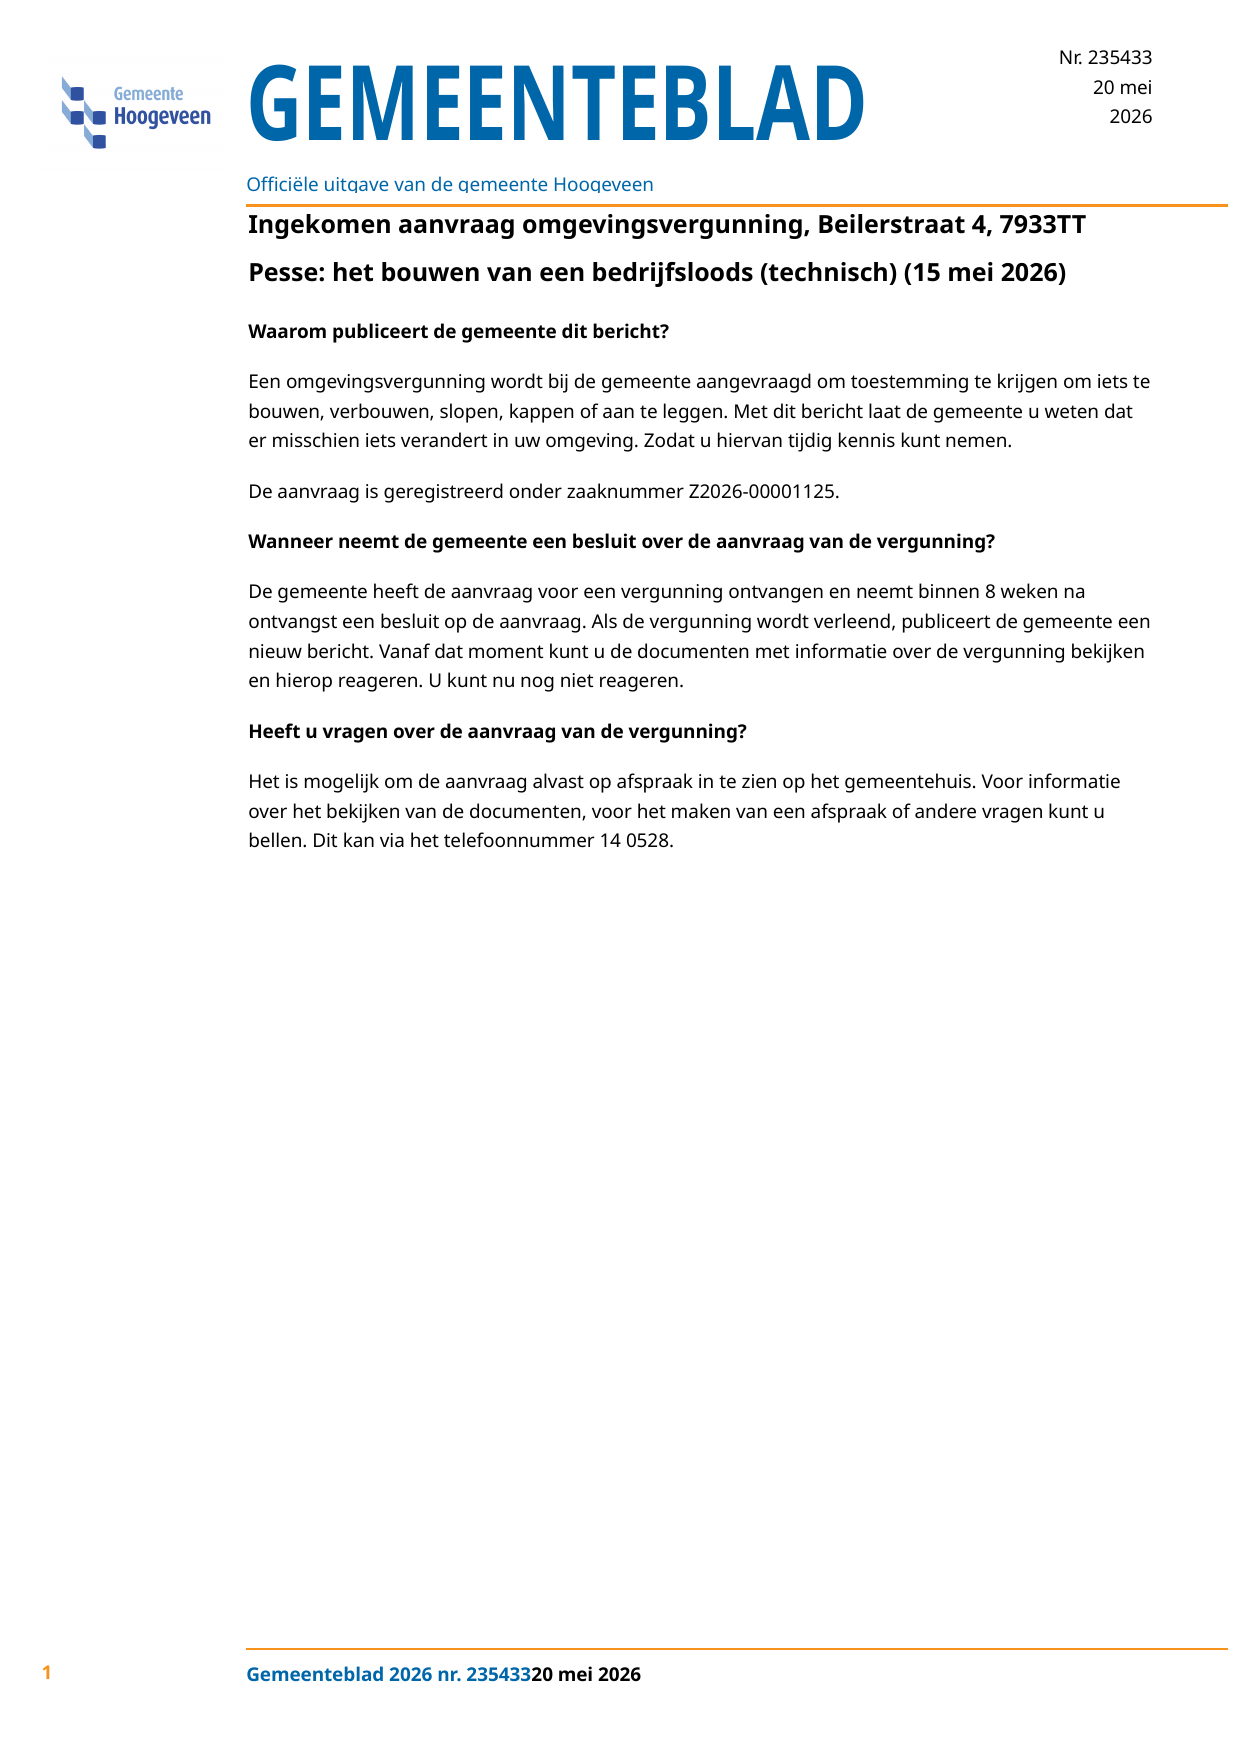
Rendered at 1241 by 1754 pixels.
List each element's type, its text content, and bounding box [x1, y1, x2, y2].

text Ingekomen aanvraag omgevingsvergunning, Beilerstraat 4, 7933TT Pesse: het bouwen van een bedrijfsloods (technisch) (15 mei 2026) [248, 207, 1152, 288]
text Waarom publiceert de gemeente dit bericht? [248, 318, 1152, 344]
text De gemeente heeft de aanvraag voor een vergunning ontvangen en neemt binnen 8 weken na ontvangst een besluit op de aanvraag. Als de vergunning wordt verleend, publiceert de gemeente een nieuw bericht. Vanaf dat moment kunt u de documenten met informatie over de vergunning bekijken en hierop reageren. U kunt nu nog niet reageren. [248, 579, 1152, 693]
text Een omgevingsvergunning wordt bij de gemeente aangevraagd om toestemming te krijgen om iets te bouwen, verbouwen, slopen, kappen of aan te leggen. Met dit bericht laat de gemeente u weten dat er misschien iets verandert in uw omgeving. Zodat u hiervan tijdig kennis kunt nemen. [248, 368, 1152, 453]
picture [41, 47, 231, 172]
text Het is mogelijk om de aanvraag alvast op afspraak in te zien op het gemeentehuis. Voor informatie over het bekijken van de documenten, voor het maken van een afspraak of andere vragen kunt u bellen. Dit kan via het telefoonnummer 14 0528. [248, 768, 1152, 853]
text Heeft u vragen over de aanvraag van de vergunning? [248, 718, 1152, 744]
text Wanneer neemt de gemeente een besluit over de aanvraag van de vergunning? [248, 528, 1152, 554]
text De aanvraag is geregistreerd onder zaaknummer Z2026-00001125. [248, 478, 1152, 504]
